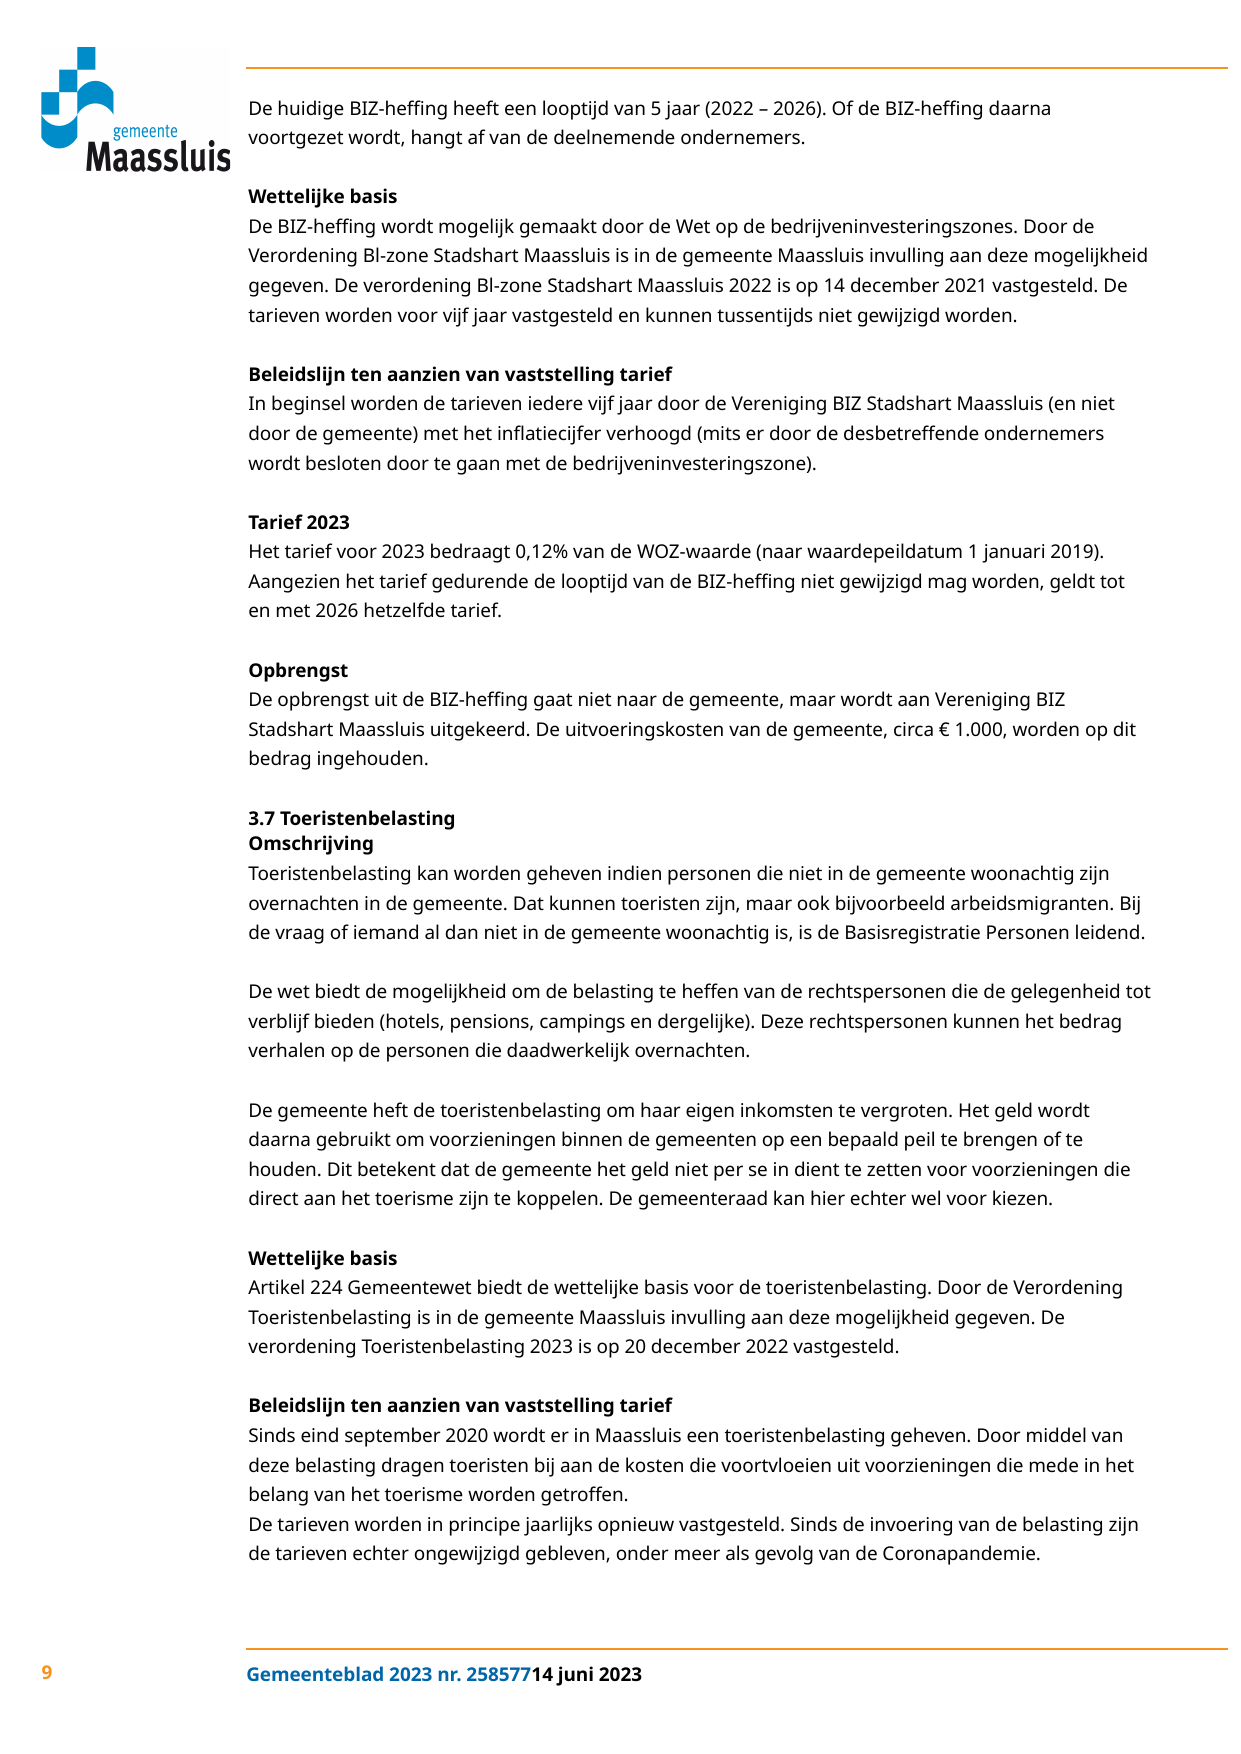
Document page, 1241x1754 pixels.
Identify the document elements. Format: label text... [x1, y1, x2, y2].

text Beleidslijn ten aanzien van vaststelling tarief [248, 1393, 1152, 1418]
text De wet biedt de mogelijkheid om de belasting te heffen van de rechtspersonen die de gelegenheid tot verblijf bieden (hotels, pensions, campings en dergelijke). Deze rechtspersonen kunnen het bedrag verhalen op de personen die daadwerkelijk overnachten. [248, 978, 1152, 1063]
text De tarieven worden in principe jaarlijks opnieuw vastgesteld. Sinds de invoering van de belasting zijn de tarieven echter ongewijzigd gebleven, onder meer als gevolg van de Coronapandemie. [248, 1511, 1152, 1566]
text De huidige BIZ-heffing heeft een looptijd van 5 jaar (2022 – 2026). Of de BIZ-heffing daarna voortgezet wordt, hangt af van de deelnemende ondernemers. [248, 95, 1152, 150]
text De gemeente heft de toeristenbelasting om haar eigen inkomsten te vergroten. Het geld wordt daarna gebruikt om voorzieningen binnen de gemeenten op een bepaald peil te brengen of te houden. Dit betekent dat de gemeente het geld niet per se in dient te zetten voor voorzieningen die direct aan het toerisme zijn te koppelen. De gemeenteraad kan hier echter wel voor kiezen. [248, 1097, 1152, 1211]
text Het tarief voor 2023 bedraagt 0,12% van de WOZ-waarde (naar waardepeildatum 1 januari 2019). Aangezien het tarief gedurende de looptijd van de BIZ-heffing niet gewijzigd mag worden, geldt tot en met 2026 hetzelfde tarief. [248, 538, 1152, 623]
text 3.7 Toeristenbelasting [248, 805, 1152, 831]
text De BIZ-heffing wordt mogelijk gemaakt door de Wet op de bedrijveninvesteringszones. Door de Verordening Bl-zone Stadshart Maassluis is in de gemeente Maassluis invulling aan deze mogelijkheid gegeven. De verordening Bl-zone Stadshart Maassluis 2022 is op 14 december 2021 vastgesteld. De tarieven worden voor vijf jaar vastgesteld en kunnen tussentijds niet gewijzigd worden. [248, 213, 1152, 328]
text In beginsel worden de tarieven iedere vijf jaar door de Vereniging BIZ Stadshart Maassluis (en niet door de gemeente) met het inflatiecijfer verhoogd (mits er door de desbetreffende ondernemers wordt besloten door te gaan met de bedrijveninvesteringszone). [248, 391, 1152, 476]
text Toeristenbelasting kan worden geheven indien personen die niet in de gemeente woonachtig zijn overnachten in de gemeente. Dat kunnen toeristen zijn, maar ook bijvoorbeeld arbeidsmigranten. Bij de vraag of iemand al dan niet in de gemeente woonachtig is, is de Basisregistratie Personen leidend. [248, 860, 1152, 945]
text Opbrengst [248, 657, 1152, 683]
text Sinds eind september 2020 wordt er in Maassluis een toeristenbelasting geheven. Door middel van deze belasting dragen toeristen bij aan de kosten die voortvloeien uit voorzieningen die mede in het belang van het toerisme worden getroffen. [248, 1422, 1152, 1507]
text De opbrengst uit de BIZ-heffing gaat niet naar de gemeente, maar wordt aan Vereniging BIZ Stadshart Maassluis uitgekeerd. De uitvoeringskosten van de gemeente, circa € 1.000, worden op dit bedrag ingehouden. [248, 686, 1152, 771]
picture [41, 47, 231, 172]
text Wettelijke basis [248, 183, 1152, 209]
text Wettelijke basis [248, 1245, 1152, 1270]
text Omschrijving [248, 831, 1152, 856]
text Tarief 2023 [248, 509, 1152, 535]
text Artikel 224 Gemeentewet biedt de wettelijke basis voor de toeristenbelasting. Door de Verordening Toeristenbelasting is in de gemeente Maassluis invulling aan deze mogelijkheid gegeven. De verordening Toeristenbelasting 2023 is op 20 december 2022 vastgesteld. [248, 1274, 1152, 1359]
text Beleidslijn ten aanzien van vaststelling tarief [248, 361, 1152, 387]
picture [41, 47, 77, 92]
